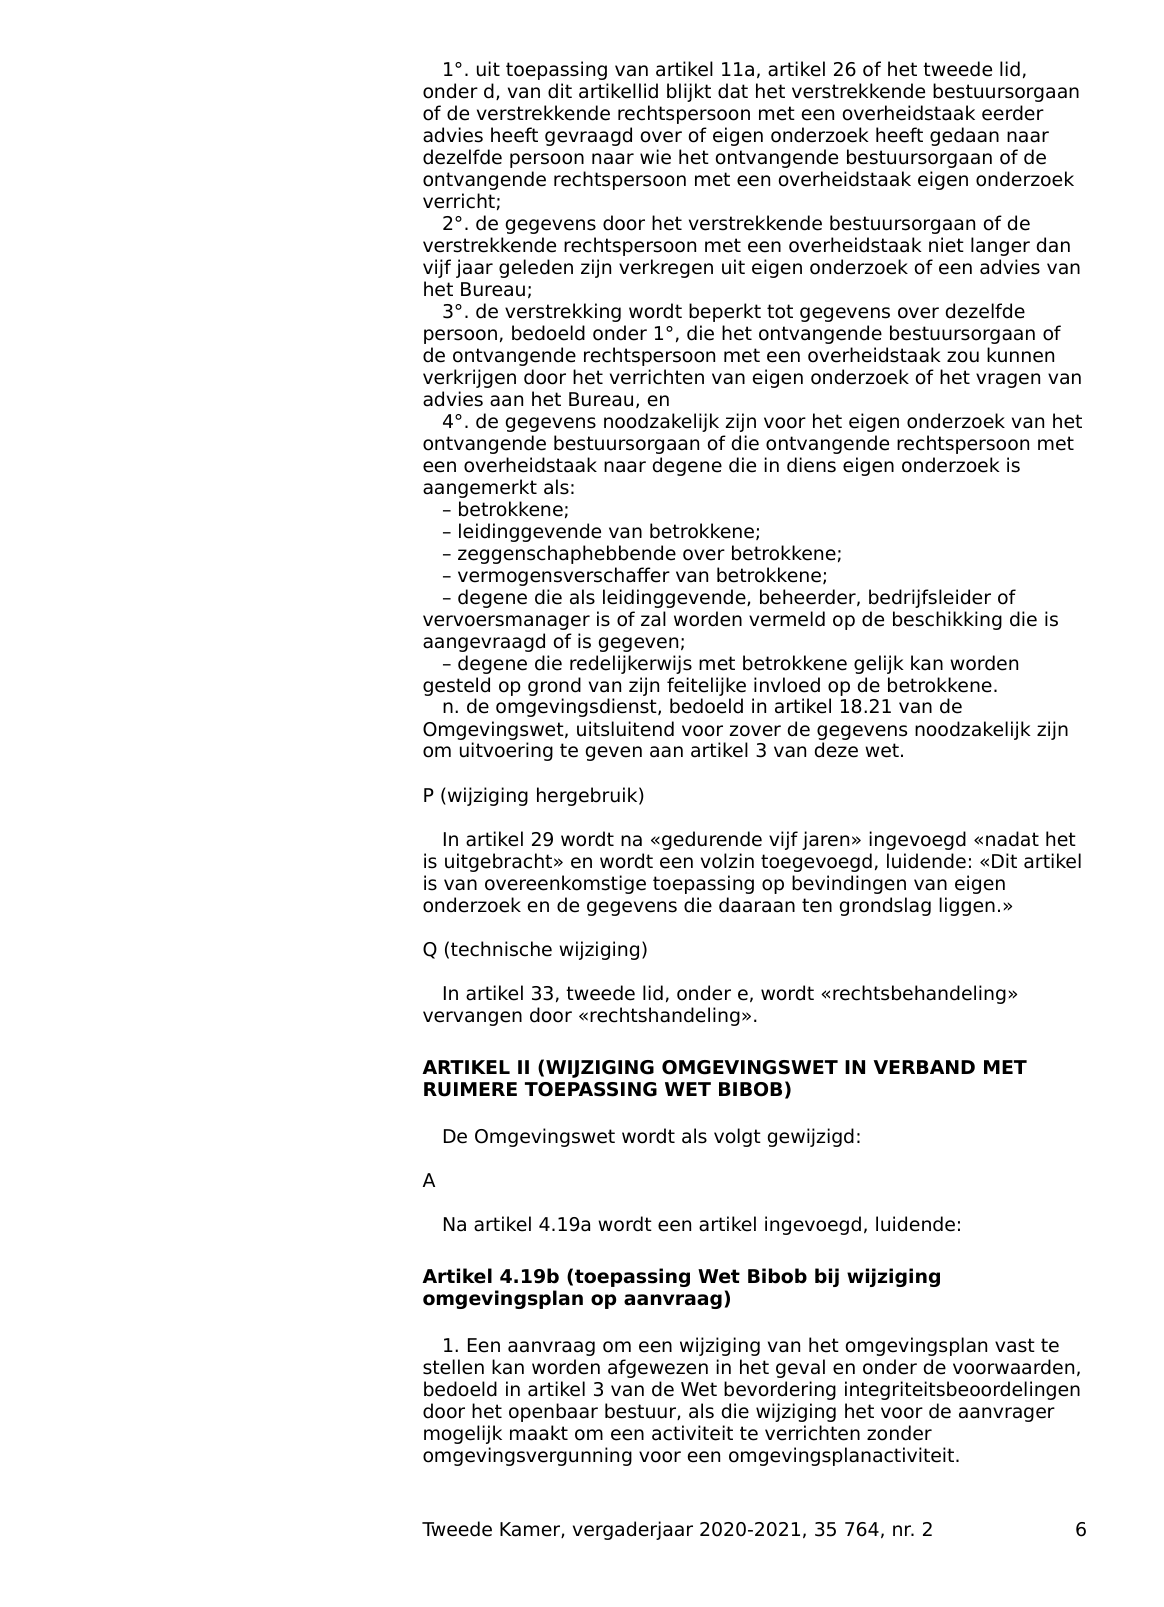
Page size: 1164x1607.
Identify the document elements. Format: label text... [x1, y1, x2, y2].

subtitle ARTIKEL II (WIJZIGING OMGEVINGSWET IN VERBAND MET RUIMERE TOEPASSING WET BIBOB) [422, 1057, 1087, 1101]
text – vermogensverschaffer van betrokkene; [422, 564, 1087, 587]
text 4°. de gegevens noodzakelijk zijn voor het eigen onderzoek van het ontvangende bestuursorgaan of die ontvangende rechtspersoon met een overheidstaak naar degene die in diens eigen onderzoek is aangemerkt als: [422, 411, 1087, 499]
text – degene die als leidinggevende, beheerder, bedrijfsleider of vervoersmanager is of zal worden vermeld op de beschikking die is aangevraagd of is gegeven; [422, 587, 1087, 652]
text – zeggenschaphebbende over betrokkene; [422, 543, 1087, 564]
subtitle Artikel 4.19b (toepassing Wet Bibob bij wijziging omgevingsplan op aanvraag) [422, 1266, 1087, 1310]
text 1°. uit toepassing van artikel 11a, artikel 26 of het tweede lid, onder d, van dit artikellid blijkt dat het verstrekkende bestuursorgaan of de verstrekkende rechtspersoon met een overheidstaak eerder advies heeft gevraagd over of eigen onderzoek heeft gedaan naar dezelfde persoon naar wie het ontvangende bestuursorgaan of de ontvangende rechtspersoon met een overheidstaak eigen onderzoek verricht; [422, 59, 1087, 213]
text 2°. de gegevens door het verstrekkende bestuursorgaan of de verstrekkende rechtspersoon met een overheidstaak niet langer dan vijf jaar geleden zijn verkregen uit eigen onderzoek of een advies van het Bureau; [422, 213, 1087, 301]
text P (wijziging hergebruik) [422, 784, 1087, 807]
text – leidinggevende van betrokkene; [422, 521, 1087, 543]
text 1. Een aanvraag om een wijziging van het omgevingsplan vast te stellen kan worden afgewezen in het geval en onder de voorwaarden, bedoeld in artikel 3 van de Wet bevordering integriteitsbeoordelingen door het openbaar bestuur, als die wijziging het voor de aanvrager mogelijk maakt om een activiteit te verrichten zonder omgevingsvergunning voor een omgevingsplanactiviteit. [422, 1335, 1087, 1467]
text – betrokkene; [422, 499, 1087, 521]
text De Omgevingswet wordt als volgt gewijzigd: [422, 1126, 1087, 1148]
text – degene die redelijkerwijs met betrokkene gelijk kan worden gesteld op grond van zijn feitelijke invloed op de betrokkene. [422, 652, 1087, 696]
text 3°. de verstrekking wordt beperkt tot gegevens over dezelfde persoon, bedoeld onder 1°, die het ontvangende bestuursorgaan of de ontvangende rechtspersoon met een overheidstaak zou kunnen verkrijgen door het verrichten van eigen onderzoek of het vragen van advies aan het Bureau, en [422, 301, 1087, 411]
text A [422, 1170, 1087, 1192]
text In artikel 29 wordt na «gedurende vijf jaren» ingevoegd «nadat het is uitgebracht» en wordt een volzin toegevoegd, luidende: «Dit artikel is van overeenkomstige toepassing op bevindingen van eigen onderzoek en de gegevens die daaraan ten grondslag liggen.» [422, 829, 1087, 917]
text Q (technische wijziging) [422, 939, 1087, 961]
text Na artikel 4.19a wordt een artikel ingevoegd, luidende: [422, 1214, 1087, 1236]
text In artikel 33, tweede lid, onder e, wordt «rechtsbehandeling» vervangen door «rechtshandeling». [422, 983, 1087, 1027]
text n. de omgevingsdienst, bedoeld in artikel 18.21 van de Omgevingswet, uitsluitend voor zover de gegevens noodzakelijk zijn om uitvoering te geven aan artikel 3 van deze wet. [422, 696, 1087, 762]
